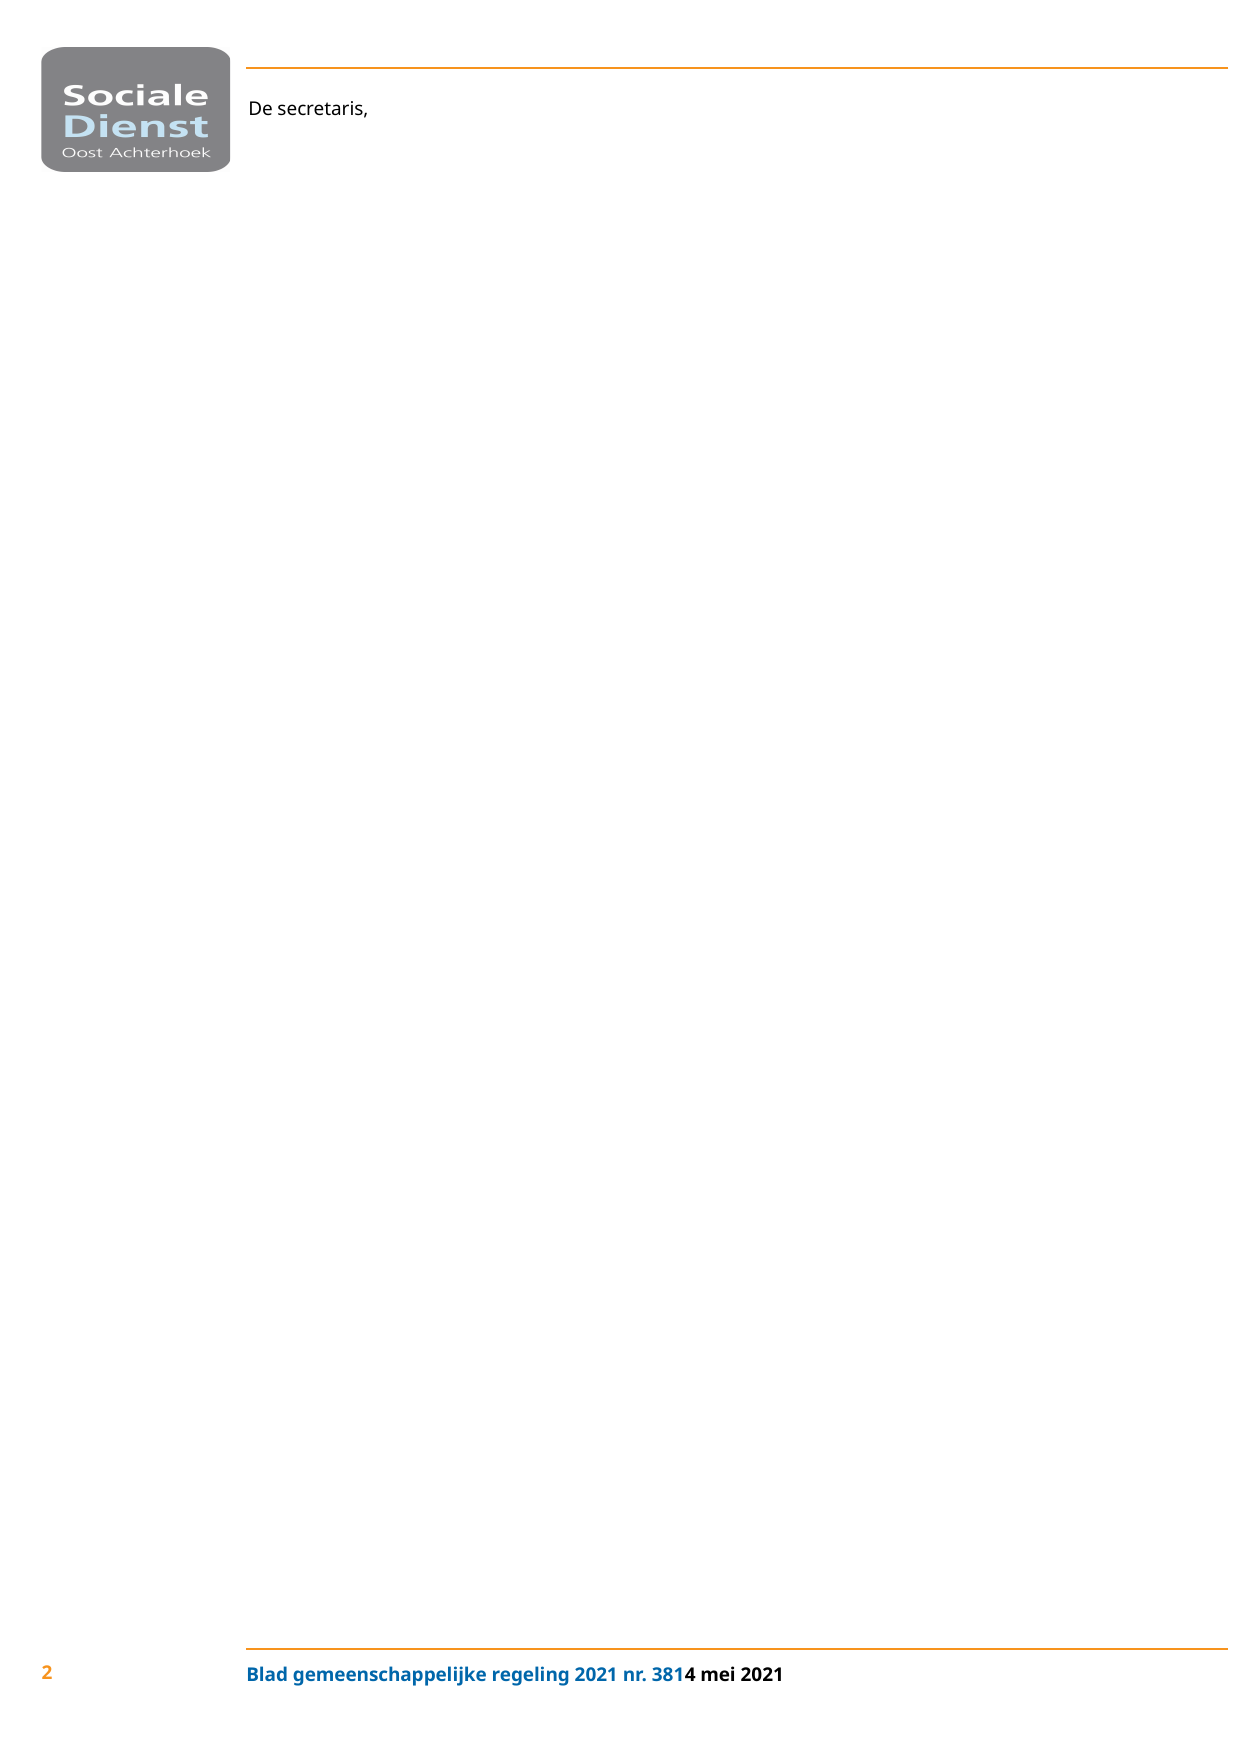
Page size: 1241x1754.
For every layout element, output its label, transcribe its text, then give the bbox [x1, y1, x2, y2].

picture [41, 47, 231, 172]
text De secretaris, [248, 95, 1152, 121]
